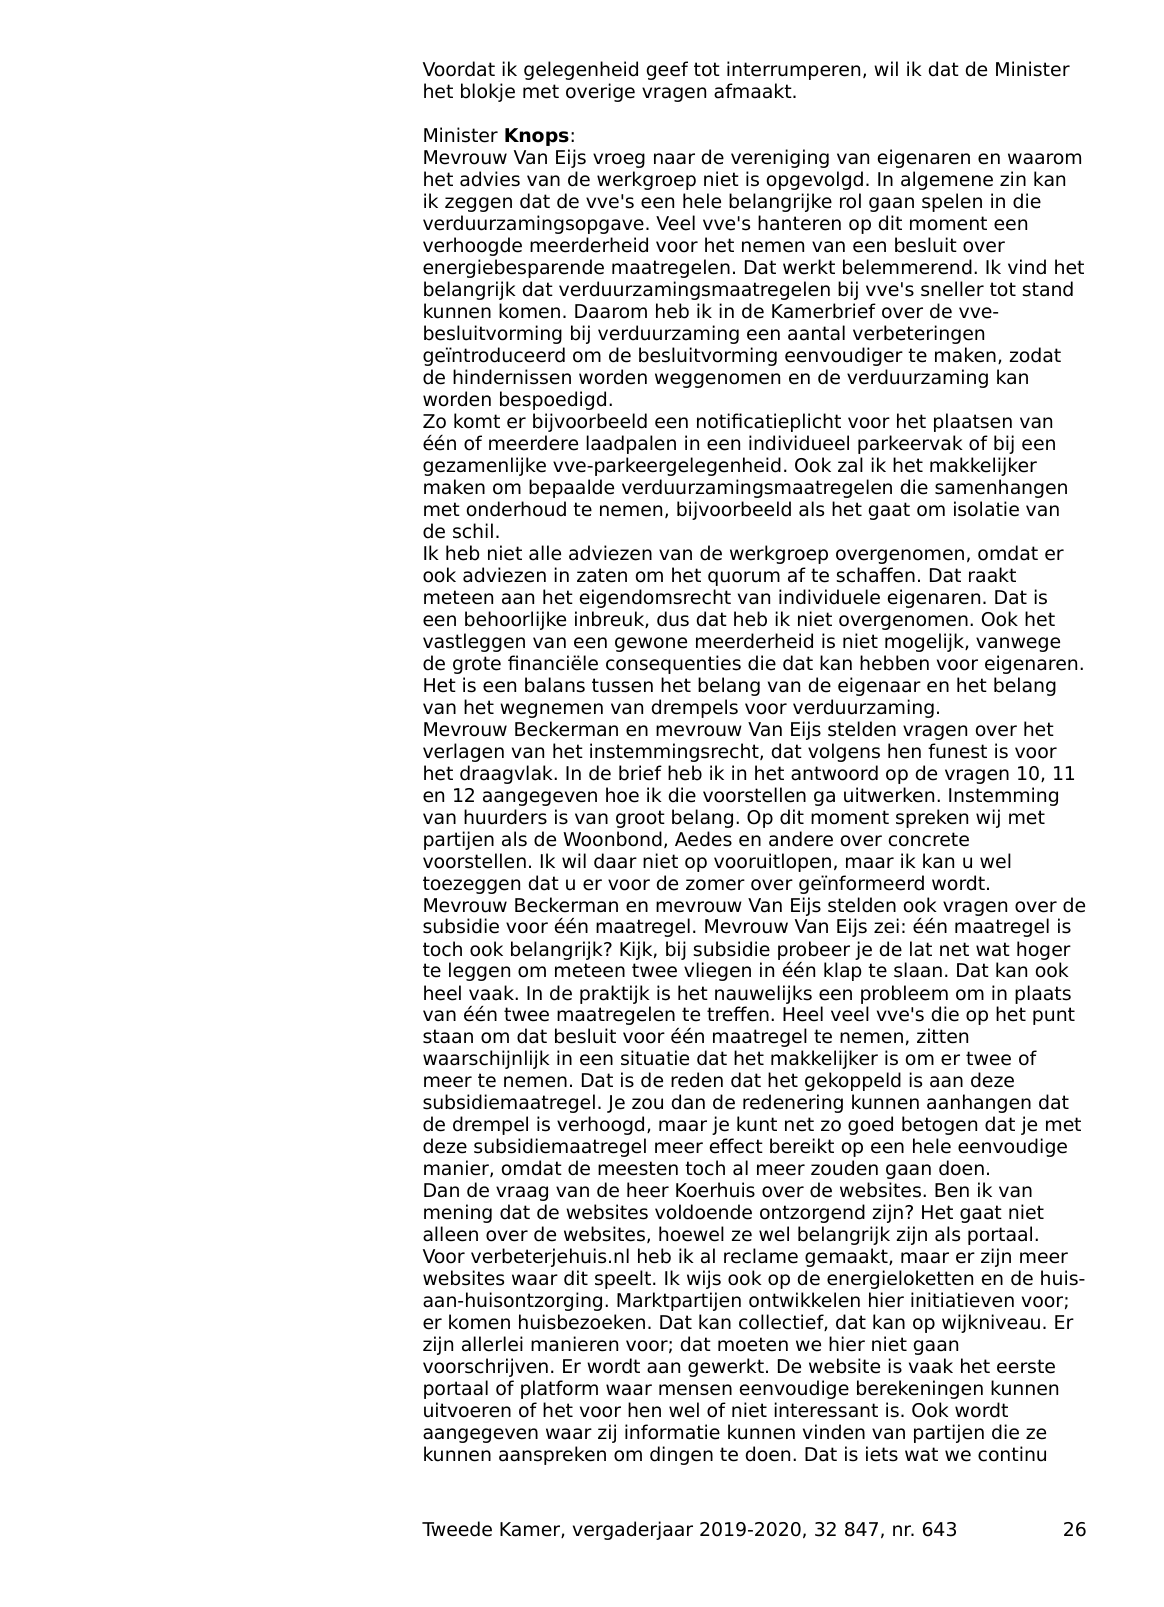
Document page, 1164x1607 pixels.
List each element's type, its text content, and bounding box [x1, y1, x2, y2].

text Dan de vraag van de heer Koerhuis over de websites. Ben ik van mening dat de websites voldoende ontzorgend zijn? Het gaat niet alleen over de websites, hoewel ze wel belangrijk zijn als portaal. Voor verbeterjehuis.nl heb ik al reclame gemaakt, maar er zijn meer websites waar dit speelt. Ik wijs ook op de energieloketten en de huis-aan-huisontzorging. Marktpartijen ontwikkelen hier initiatieven voor; er komen huisbezoeken. Dat kan collectief, dat kan op wijkniveau. Er zijn allerlei manieren voor; dat moeten we hier niet gaan voorschrijven. Er wordt aan gewerkt. De website is vaak het eerste portaal of platform waar mensen eenvoudige berekeningen kunnen uitvoeren of het voor hen wel of niet interessant is. Ook wordt aangegeven waar zij informatie kunnen vinden van partijen die ze kunnen aanspreken om dingen te doen. Dat is iets wat we continu [422, 1180, 1087, 1466]
text Minister Knops: [422, 125, 1087, 147]
text Voordat ik gelegenheid geef tot interrumperen, wil ik dat de Minister het blokje met overige vragen afmaakt. [422, 59, 1087, 103]
text Zo komt er bijvoorbeeld een notificatieplicht voor het plaatsen van één of meerdere laadpalen in een individueel parkeervak of bij een gezamenlijke vve-parkeergelegenheid. Ook zal ik het makkelijker maken om bepaalde verduurzamingsmaatregelen die samenhangen met onderhoud te nemen, bijvoorbeeld als het gaat om isolatie van de schil. [422, 411, 1087, 543]
text Mevrouw Van Eijs vroeg naar de vereniging van eigenaren en waarom het advies van de werkgroep niet is opgevolgd. In algemene zin kan ik zeggen dat de vve's een hele belangrijke rol gaan spelen in die verduurzamingsopgave. Veel vve's hanteren op dit moment een verhoogde meerderheid voor het nemen van een besluit over energiebesparende maatregelen. Dat werkt belemmerend. Ik vind het belangrijk dat verduurzamingsmaatregelen bij vve's sneller tot stand kunnen komen. Daarom heb ik in de Kamerbrief over de vve-besluitvorming bij verduurzaming een aantal verbeteringen geïntroduceerd om de besluitvorming eenvoudiger te maken, zodat de hindernissen worden weggenomen en de verduurzaming kan worden bespoedigd. [422, 147, 1087, 411]
text Mevrouw Beckerman en mevrouw Van Eijs stelden vragen over het verlagen van het instemmingsrecht, dat volgens hen funest is voor het draagvlak. In de brief heb ik in het antwoord op de vragen 10, 11 en 12 aangegeven hoe ik die voorstellen ga uitwerken. Instemming van huurders is van groot belang. Op dit moment spreken wij met partijen als de Woonbond, Aedes en andere over concrete voorstellen. Ik wil daar niet op vooruitlopen, maar ik kan u wel toezeggen dat u er voor de zomer over geïnformeerd wordt. [422, 719, 1087, 894]
text Ik heb niet alle adviezen van de werkgroep overgenomen, omdat er ook adviezen in zaten om het quorum af te schaffen. Dat raakt meteen aan het eigendomsrecht van individuele eigenaren. Dat is een behoorlijke inbreuk, dus dat heb ik niet overgenomen. Ook het vastleggen van een gewone meerderheid is niet mogelijk, vanwege de grote financiële consequenties die dat kan hebben voor eigenaren. Het is een balans tussen het belang van de eigenaar en het belang van het wegnemen van drempels voor verduurzaming. [422, 543, 1087, 719]
text Mevrouw Beckerman en mevrouw Van Eijs stelden ook vragen over de subsidie voor één maatregel. Mevrouw Van Eijs zei: één maatregel is toch ook belangrijk? Kijk, bij subsidie probeer je de lat net wat hoger te leggen om meteen twee vliegen in één klap te slaan. Dat kan ook heel vaak. In de praktijk is het nauwelijks een probleem om in plaats van één twee maatregelen te treffen. Heel veel vve's die op het punt staan om dat besluit voor één maatregel te nemen, zitten waarschijnlijk in een situatie dat het makkelijker is om er twee of meer te nemen. Dat is de reden dat het gekoppeld is aan deze subsidiemaatregel. Je zou dan de redenering kunnen aanhangen dat de drempel is verhoogd, maar je kunt net zo goed betogen dat je met deze subsidiemaatregel meer effect bereikt op een hele eenvoudige manier, omdat de meesten toch al meer zouden gaan doen. [422, 894, 1087, 1180]
